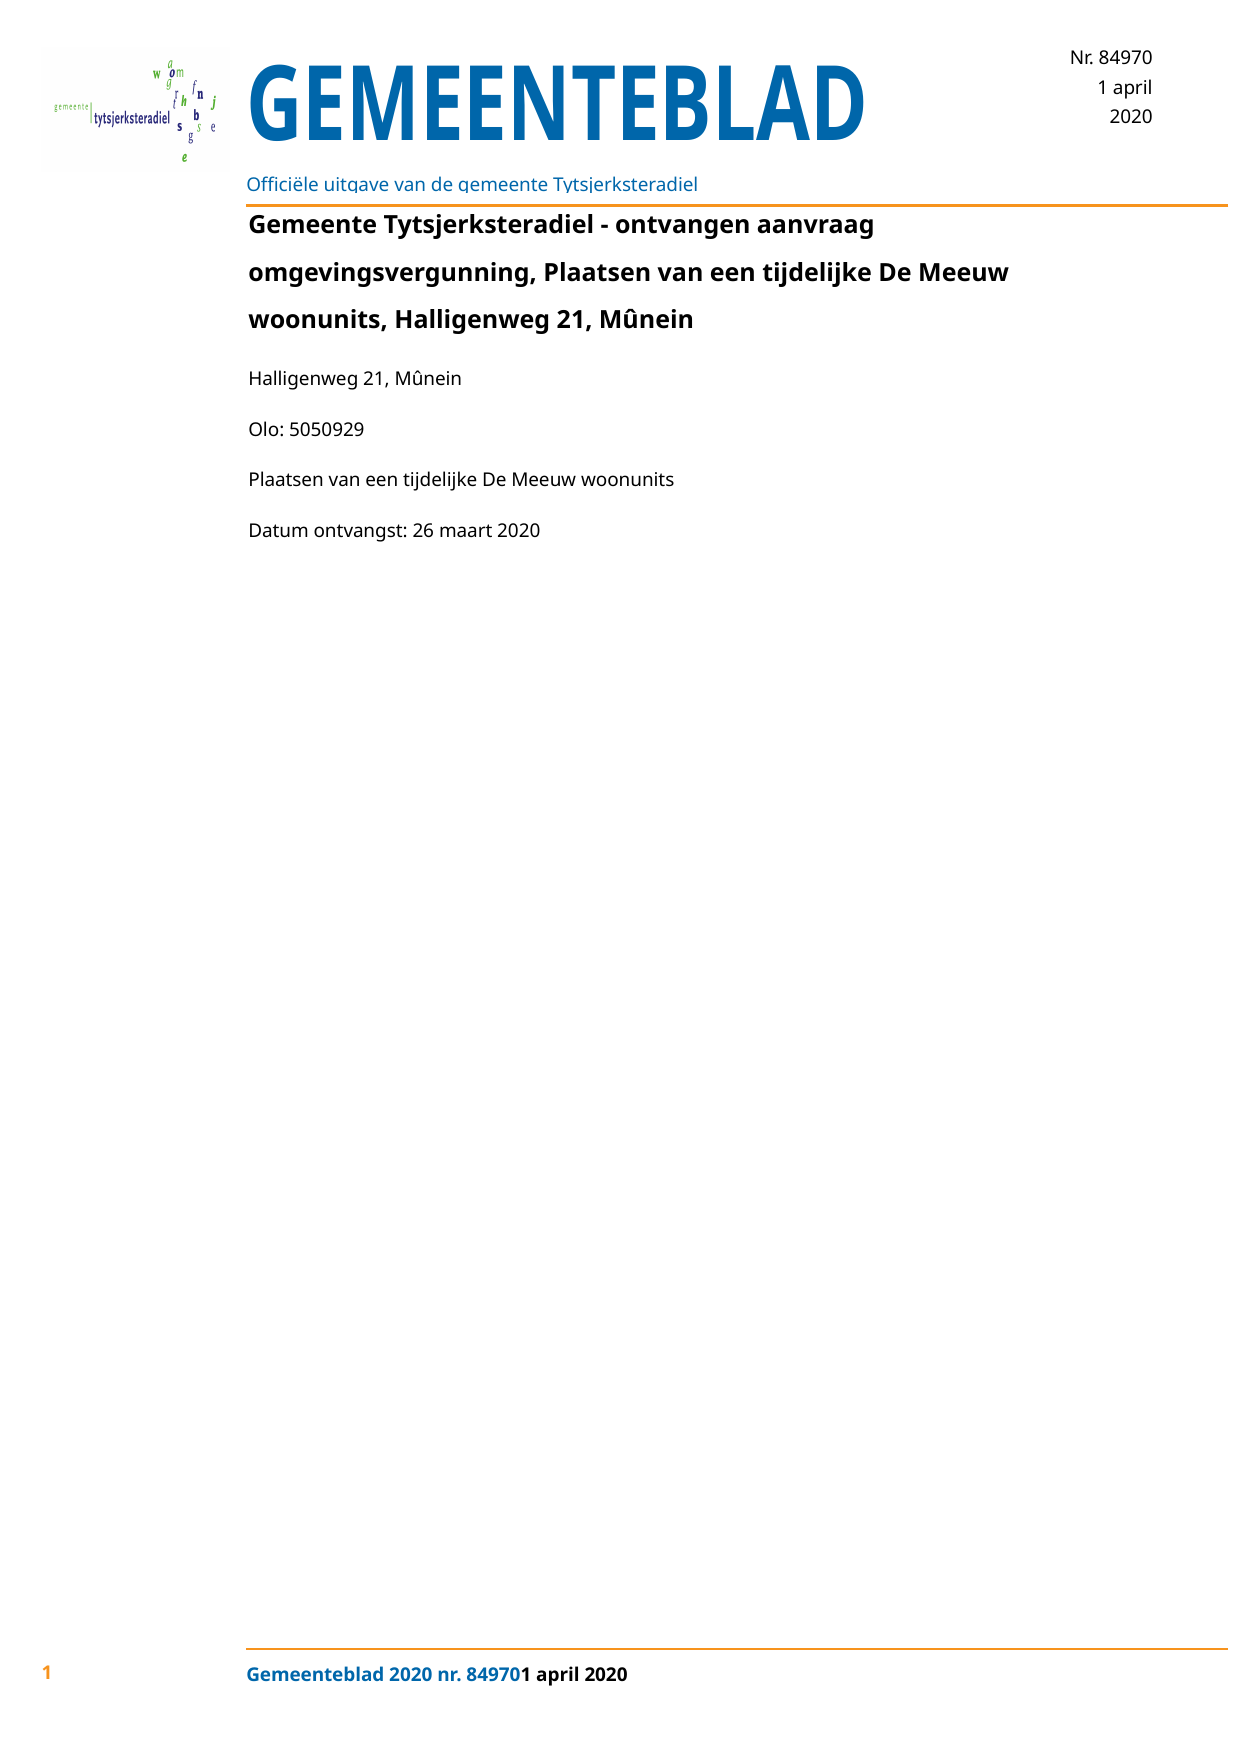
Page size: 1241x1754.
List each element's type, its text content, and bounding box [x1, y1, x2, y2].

text Halligenweg 21, Mûnein [248, 366, 1152, 391]
text Datum ontvangst: 26 maart 2020 [248, 517, 1152, 542]
text Olo: 5050929 [248, 416, 1152, 442]
text Gemeente Tytsjerksteradiel - ontvangen aanvraag omgevingsvergunning, Plaatsen van een tijdelijke De Meeuw woonunits, Halligenweg 21, Mûnein [248, 207, 1152, 336]
picture [41, 47, 231, 172]
text Plaatsen van een tijdelijke De Meeuw woonunits [248, 466, 1152, 492]
